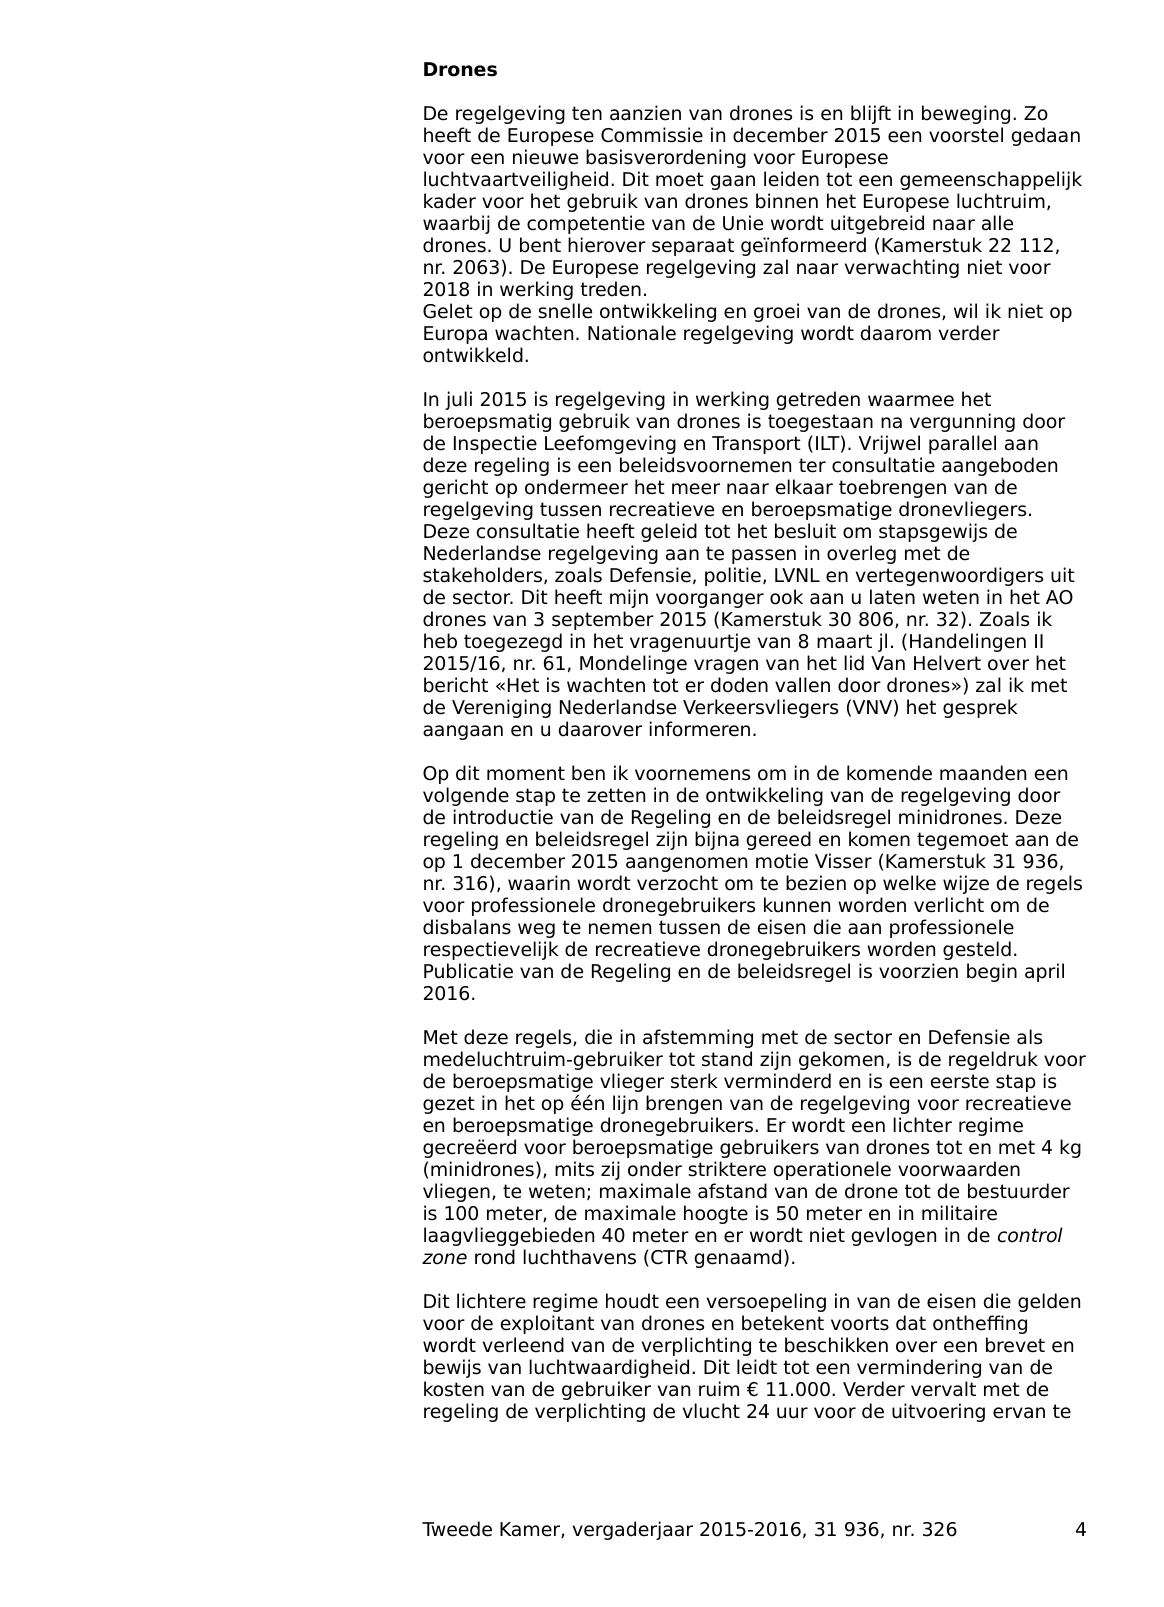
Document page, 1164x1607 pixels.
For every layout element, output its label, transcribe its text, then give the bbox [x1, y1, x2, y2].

text Dit lichtere regime houdt een versoepeling in van de eisen die gelden voor de exploitant van drones en betekent voorts dat ontheffing wordt verleend van de verplichting te beschikken over een brevet en bewijs van luchtwaardigheid. Dit leidt tot een vermindering van de kosten van de gebruiker van ruim € 11.000. Verder vervalt met de regeling de verplichting de vlucht 24 uur voor de uitvoering ervan te [422, 1291, 1087, 1423]
text Gelet op de snelle ontwikkeling en groei van de drones, wil ik niet op Europa wachten. Nationale regelgeving wordt daarom verder ontwikkeld. [422, 301, 1087, 367]
subtitle Drones [422, 59, 1087, 81]
text De regelgeving ten aanzien van drones is en blijft in beweging. Zo heeft de Europese Commissie in december 2015 een voorstel gedaan voor een nieuwe basisverordening voor Europese luchtvaartveiligheid. Dit moet gaan leiden tot een gemeenschappelijk kader voor het gebruik van drones binnen het Europese luchtruim, waarbij de competentie van de Unie wordt uitgebreid naar alle drones. U bent hierover separaat geïnformeerd (Kamerstuk 22 112, nr. 2063). De Europese regelgeving zal naar verwachting niet voor 2018 in werking treden. [422, 103, 1087, 301]
text In juli 2015 is regelgeving in werking getreden waarmee het beroepsmatig gebruik van drones is toegestaan na vergunning door de Inspectie Leefomgeving en Transport (ILT). Vrijwel parallel aan deze regeling is een beleidsvoornemen ter consultatie aangeboden gericht op ondermeer het meer naar elkaar toebrengen van de regelgeving tussen recreatieve en beroepsmatige dronevliegers. Deze consultatie heeft geleid tot het besluit om stapsgewijs de Nederlandse regelgeving aan te passen in overleg met de stakeholders, zoals Defensie, politie, LVNL en vertegenwoordigers uit de sector. Dit heeft mijn voorganger ook aan u laten weten in het AO drones van 3 september 2015 (Kamerstuk 30 806, nr. 32). Zoals ik heb toegezegd in het vragenuurtje van 8 maart jl. (Handelingen II 2015/16, nr. 61, Mondelinge vragen van het lid Van Helvert over het bericht «Het is wachten tot er doden vallen door drones») zal ik met de Vereniging Nederlandse Verkeersvliegers (VNV) het gesprek aangaan en u daarover informeren. [422, 389, 1087, 741]
text Op dit moment ben ik voornemens om in de komende maanden een volgende stap te zetten in de ontwikkeling van de regelgeving door de introductie van de Regeling en de beleidsregel minidrones. Deze regeling en beleidsregel zijn bijna gereed en komen tegemoet aan de op 1 december 2015 aangenomen motie Visser (Kamerstuk 31 936, nr. 316), waarin wordt verzocht om te bezien op welke wijze de regels voor professionele dronegebruikers kunnen worden verlicht om de disbalans weg te nemen tussen de eisen die aan professionele respectievelijk de recreatieve dronegebruikers worden gesteld. Publicatie van de Regeling en de beleidsregel is voorzien begin april 2016. [422, 763, 1087, 1005]
text Met deze regels, die in afstemming met de sector en Defensie als medeluchtruim-gebruiker tot stand zijn gekomen, is de regeldruk voor de beroepsmatige vlieger sterk verminderd en is een eerste stap is gezet in het op één lijn brengen van de regelgeving voor recreatieve en beroepsmatige dronegebruikers. Er wordt een lichter regime gecreëerd voor beroepsmatige gebruikers van drones tot en met 4 kg (minidrones), mits zij onder striktere operationele voorwaarden vliegen, te weten; maximale afstand van de drone tot de bestuurder is 100 meter, de maximale hoogte is 50 meter en in militaire laagvlieggebieden 40 meter en er wordt niet gevlogen in de control zone rond luchthavens (CTR genaamd). [422, 1027, 1087, 1269]
